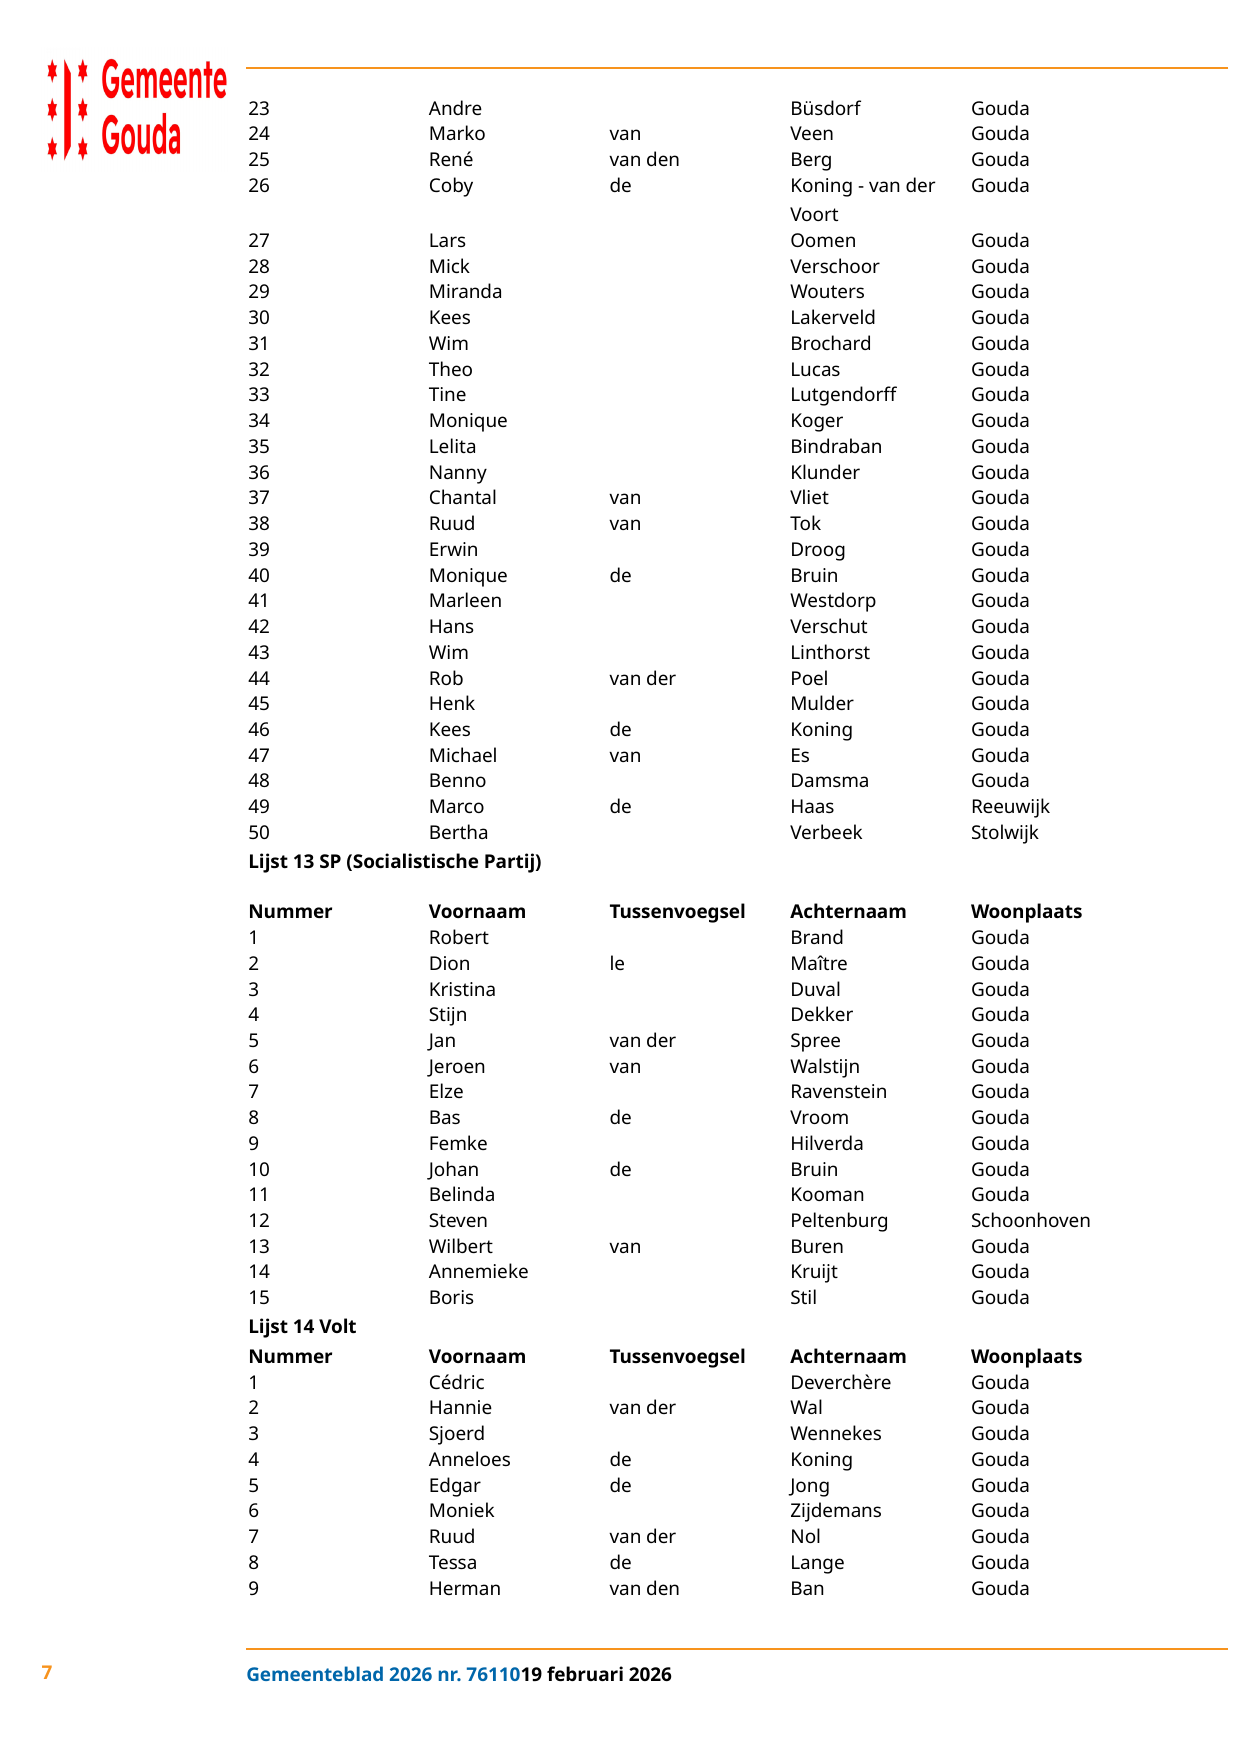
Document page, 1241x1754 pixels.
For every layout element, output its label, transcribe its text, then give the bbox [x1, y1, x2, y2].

table_header Achternaam [790, 1343, 971, 1369]
table_cell de [609, 562, 790, 587]
table_cell Linthorst [790, 639, 971, 665]
table_cell Stil [790, 1285, 971, 1310]
table_cell Jeroen [429, 1053, 609, 1079]
table_cell [609, 1182, 790, 1207]
table_cell Gouda [971, 639, 1152, 665]
table_cell 3 [248, 1420, 429, 1446]
table_cell [609, 1498, 790, 1523]
table_cell 7 [248, 1523, 429, 1549]
table_cell Verschoor [790, 253, 971, 279]
table_cell Wouters [790, 279, 971, 304]
table_cell Deverchère [790, 1369, 971, 1394]
table_cell Kruijt [790, 1259, 971, 1284]
table_cell de [609, 716, 790, 742]
table_cell van [609, 742, 790, 768]
table_cell [609, 639, 790, 665]
table_cell Vliet [790, 485, 971, 510]
table_cell Bas [429, 1104, 609, 1130]
table_cell Wim [429, 639, 609, 665]
table_header Woonplaats [971, 1343, 1152, 1369]
table_cell Gouda [971, 172, 1152, 227]
table_cell Veen [790, 121, 971, 146]
table_cell Sjoerd [429, 1420, 609, 1446]
table_cell 34 [248, 408, 429, 433]
table_cell Moniek [429, 1498, 609, 1523]
table_cell van der [609, 1027, 790, 1053]
table_cell Marleen [429, 588, 609, 613]
table_cell Monique [429, 408, 609, 433]
table_cell Jan [429, 1027, 609, 1053]
table_cell 32 [248, 356, 429, 382]
table_cell Steven [429, 1207, 609, 1233]
table_cell Gouda [971, 1285, 1152, 1310]
table_cell Dion [429, 950, 609, 976]
table_cell Gouda [971, 1498, 1152, 1523]
table_cell Nanny [429, 459, 609, 484]
table_cell 15 [248, 1285, 429, 1310]
table_cell [609, 1001, 790, 1027]
table_cell 31 [248, 330, 429, 356]
table_cell 5 [248, 1472, 429, 1497]
table_cell 2 [248, 950, 429, 976]
table_cell Gouda [971, 433, 1152, 459]
table_cell 43 [248, 639, 429, 665]
table_cell Bertha [429, 819, 609, 845]
table_cell 8 [248, 1104, 429, 1130]
table_cell Gouda [971, 1104, 1152, 1130]
table_cell 23 [248, 95, 429, 121]
table_cell Chantal [429, 485, 609, 510]
table_cell [609, 768, 790, 793]
table_cell le [609, 950, 790, 976]
table_header Tussenvoegsel [609, 1343, 790, 1369]
table_cell Koning [790, 1446, 971, 1472]
table_cell 38 [248, 510, 429, 536]
table_cell Femke [429, 1130, 609, 1156]
table_cell 7 [248, 1079, 429, 1104]
table_cell Gouda [971, 1472, 1152, 1497]
table_cell Gouda [971, 253, 1152, 279]
table_cell Gouda [971, 1156, 1152, 1182]
table_cell [609, 1285, 790, 1310]
table_cell Gouda [971, 1027, 1152, 1053]
table_cell Cédric [429, 1369, 609, 1394]
table_cell [609, 1369, 790, 1394]
table_cell 4 [248, 1001, 429, 1027]
table_cell Stolwijk [971, 819, 1152, 845]
table_cell Lutgendorff [790, 382, 971, 407]
table_cell de [609, 1549, 790, 1575]
table_cell Koning [790, 716, 971, 742]
table_cell Gouda [971, 227, 1152, 253]
table_cell [609, 382, 790, 407]
table_cell 36 [248, 459, 429, 484]
table_cell [609, 1130, 790, 1156]
table_cell de [609, 1446, 790, 1472]
table_cell Kristina [429, 976, 609, 1001]
table_cell [609, 459, 790, 484]
table_cell Edgar [429, 1472, 609, 1497]
table_cell [609, 408, 790, 433]
table_cell Benno [429, 768, 609, 793]
table_cell 46 [248, 716, 429, 742]
table_cell Tok [790, 510, 971, 536]
table_cell Gouda [971, 305, 1152, 330]
table_cell 47 [248, 742, 429, 768]
table_cell [609, 279, 790, 304]
table_cell 10 [248, 1156, 429, 1182]
table_cell 42 [248, 613, 429, 639]
table_cell de [609, 793, 790, 819]
table_cell [609, 588, 790, 613]
table_cell Gouda [971, 485, 1152, 510]
table_cell Tessa [429, 1549, 609, 1575]
table_cell Erwin [429, 536, 609, 562]
table_cell Verbeek [790, 819, 971, 845]
table_cell 28 [248, 253, 429, 279]
table_cell Kooman [790, 1182, 971, 1207]
table_cell Gouda [971, 459, 1152, 484]
table_cell Buren [790, 1233, 971, 1259]
table_cell 3 [248, 976, 429, 1001]
table_cell [609, 819, 790, 845]
table_cell van der [609, 1523, 790, 1549]
table_cell 48 [248, 768, 429, 793]
table_cell [609, 690, 790, 716]
table_cell Koning - van der Voort [790, 172, 971, 227]
table_cell van [609, 510, 790, 536]
table_cell Droog [790, 536, 971, 562]
table_cell Elze [429, 1079, 609, 1104]
table_cell van den [609, 1575, 790, 1600]
table_cell [609, 1259, 790, 1284]
table_cell de [609, 1104, 790, 1130]
table_cell Gouda [971, 716, 1152, 742]
table_cell 6 [248, 1498, 429, 1523]
table_cell Robert [429, 924, 609, 950]
table_cell Gouda [971, 588, 1152, 613]
picture [41, 47, 231, 172]
table_cell 13 [248, 1233, 429, 1259]
table_cell Herman [429, 1575, 609, 1600]
table_cell Henk [429, 690, 609, 716]
table_cell Gouda [971, 356, 1152, 382]
table_header Woonplaats [971, 899, 1152, 924]
table_cell Duval [790, 976, 971, 1001]
table_cell Monique [429, 562, 609, 587]
table_cell Gouda [971, 690, 1152, 716]
table_cell Belinda [429, 1182, 609, 1207]
table_header Tussenvoegsel [609, 899, 790, 924]
table_cell Klunder [790, 459, 971, 484]
table_cell 45 [248, 690, 429, 716]
table_cell 1 [248, 1369, 429, 1394]
table_cell van der [609, 665, 790, 690]
table_cell [609, 227, 790, 253]
table_cell de [609, 1472, 790, 1497]
table_cell Gouda [971, 408, 1152, 433]
table_cell Verschut [790, 613, 971, 639]
table_cell Lars [429, 227, 609, 253]
table_cell Lange [790, 1549, 971, 1575]
table_cell de [609, 1156, 790, 1182]
table_header Voornaam [429, 1343, 609, 1369]
table_cell Ban [790, 1575, 971, 1600]
table_cell Lucas [790, 356, 971, 382]
table_cell Tine [429, 382, 609, 407]
table_cell [609, 1207, 790, 1233]
table_cell Jong [790, 1472, 971, 1497]
table_cell Oomen [790, 227, 971, 253]
text Lijst 13 SP (Socialistische Partij) [248, 848, 1152, 874]
table_cell Maître [790, 950, 971, 976]
table_cell Lakerveld [790, 305, 971, 330]
table_cell 50 [248, 819, 429, 845]
table_header Voornaam [429, 899, 609, 924]
table_cell Gouda [971, 950, 1152, 976]
table_cell Gouda [971, 1446, 1152, 1472]
table_cell Coby [429, 172, 609, 227]
table_cell Gouda [971, 279, 1152, 304]
table_cell Johan [429, 1156, 609, 1182]
table_cell Gouda [971, 1395, 1152, 1420]
text Lijst 14 Volt [248, 1313, 1152, 1339]
table_cell Andre [429, 95, 609, 121]
table_cell Gouda [971, 665, 1152, 690]
table_cell Gouda [971, 536, 1152, 562]
table_cell Reeuwijk [971, 793, 1152, 819]
table_cell [609, 330, 790, 356]
table_cell 30 [248, 305, 429, 330]
table_cell 33 [248, 382, 429, 407]
table_cell Gouda [971, 1053, 1152, 1079]
table_cell [609, 536, 790, 562]
table_cell van [609, 1233, 790, 1259]
table_cell 29 [248, 279, 429, 304]
table_cell Poel [790, 665, 971, 690]
table_cell van der [609, 1395, 790, 1420]
table_cell 27 [248, 227, 429, 253]
table_cell Damsma [790, 768, 971, 793]
table_cell Mulder [790, 690, 971, 716]
table_cell Zijdemans [790, 1498, 971, 1523]
table_cell 40 [248, 562, 429, 587]
table_cell Vroom [790, 1104, 971, 1130]
table_cell [609, 1079, 790, 1104]
table_cell 41 [248, 588, 429, 613]
table_cell Es [790, 742, 971, 768]
table_cell Gouda [971, 1182, 1152, 1207]
table_cell [609, 356, 790, 382]
table_cell 8 [248, 1549, 429, 1575]
table_cell Michael [429, 742, 609, 768]
table_cell Gouda [971, 1523, 1152, 1549]
table_cell Hannie [429, 1395, 609, 1420]
table_cell 1 [248, 924, 429, 950]
table_cell 11 [248, 1182, 429, 1207]
table_cell van [609, 1053, 790, 1079]
table_cell 9 [248, 1130, 429, 1156]
table_cell Gouda [971, 976, 1152, 1001]
table_cell Ruud [429, 510, 609, 536]
table_cell 39 [248, 536, 429, 562]
table_cell Gouda [971, 95, 1152, 121]
table_cell Gouda [971, 562, 1152, 587]
table_cell [609, 95, 790, 121]
table_cell Gouda [971, 924, 1152, 950]
table_cell [609, 976, 790, 1001]
table_cell Gouda [971, 1369, 1152, 1394]
table_cell Gouda [971, 121, 1152, 146]
table_cell Gouda [971, 1420, 1152, 1446]
table_cell Wal [790, 1395, 971, 1420]
table_cell 14 [248, 1259, 429, 1284]
table_cell Hilverda [790, 1130, 971, 1156]
table_cell Berg [790, 146, 971, 172]
table_cell René [429, 146, 609, 172]
table_cell Marco [429, 793, 609, 819]
table_cell Marko [429, 121, 609, 146]
table_cell Gouda [971, 382, 1152, 407]
table_cell Gouda [971, 1079, 1152, 1104]
table_cell 2 [248, 1395, 429, 1420]
table_cell Ruud [429, 1523, 609, 1549]
table_cell 35 [248, 433, 429, 459]
table_cell 6 [248, 1053, 429, 1079]
table_cell [609, 613, 790, 639]
table_cell 12 [248, 1207, 429, 1233]
table_cell Wim [429, 330, 609, 356]
table_cell 44 [248, 665, 429, 690]
table_cell Bruin [790, 1156, 971, 1182]
table_cell Haas [790, 793, 971, 819]
table_cell Dekker [790, 1001, 971, 1027]
table_cell Büsdorf [790, 95, 971, 121]
table_cell Miranda [429, 279, 609, 304]
table_cell Gouda [971, 510, 1152, 536]
table_cell [609, 1420, 790, 1446]
table_header Nummer [248, 899, 429, 924]
table_cell [609, 433, 790, 459]
table_header Achternaam [790, 899, 971, 924]
table_cell Westdorp [790, 588, 971, 613]
table_cell Lelita [429, 433, 609, 459]
table_cell Wilbert [429, 1233, 609, 1259]
table_cell Schoonhoven [971, 1207, 1152, 1233]
table_cell Peltenburg [790, 1207, 971, 1233]
table_cell Boris [429, 1285, 609, 1310]
table_cell Gouda [971, 330, 1152, 356]
table_cell 9 [248, 1575, 429, 1600]
table_cell Theo [429, 356, 609, 382]
table_cell Nol [790, 1523, 971, 1549]
table_cell Bindraban [790, 433, 971, 459]
table_cell 5 [248, 1027, 429, 1053]
table_cell [609, 305, 790, 330]
table_cell Kees [429, 716, 609, 742]
table_cell de [609, 172, 790, 227]
table_cell Anneloes [429, 1446, 609, 1472]
table_cell Gouda [971, 1130, 1152, 1156]
table_cell van den [609, 146, 790, 172]
table_cell Bruin [790, 562, 971, 587]
table_cell Mick [429, 253, 609, 279]
table_cell van [609, 121, 790, 146]
table_cell Brochard [790, 330, 971, 356]
table_cell Walstijn [790, 1053, 971, 1079]
table_cell Hans [429, 613, 609, 639]
table_header Nummer [248, 1343, 429, 1369]
table_cell Kees [429, 305, 609, 330]
table_cell Annemieke [429, 1259, 609, 1284]
table_cell 49 [248, 793, 429, 819]
table_cell 4 [248, 1446, 429, 1472]
table_cell [609, 924, 790, 950]
table_cell Wennekes [790, 1420, 971, 1446]
table_cell Rob [429, 665, 609, 690]
table_cell Brand [790, 924, 971, 950]
table_cell Gouda [971, 1575, 1152, 1600]
table_cell Gouda [971, 1001, 1152, 1027]
table_cell Koger [790, 408, 971, 433]
table_cell Ravenstein [790, 1079, 971, 1104]
table_cell [609, 253, 790, 279]
table_cell Gouda [971, 1233, 1152, 1259]
table_cell 26 [248, 172, 429, 227]
table_cell Gouda [971, 613, 1152, 639]
table_cell van [609, 485, 790, 510]
table_cell 25 [248, 146, 429, 172]
table_cell Gouda [971, 768, 1152, 793]
table_cell Gouda [971, 146, 1152, 172]
table_cell 24 [248, 121, 429, 146]
table_cell 37 [248, 485, 429, 510]
table_cell Gouda [971, 742, 1152, 768]
table_cell Stijn [429, 1001, 609, 1027]
table_cell Gouda [971, 1549, 1152, 1575]
table_cell Gouda [971, 1259, 1152, 1284]
table_cell Spree [790, 1027, 971, 1053]
